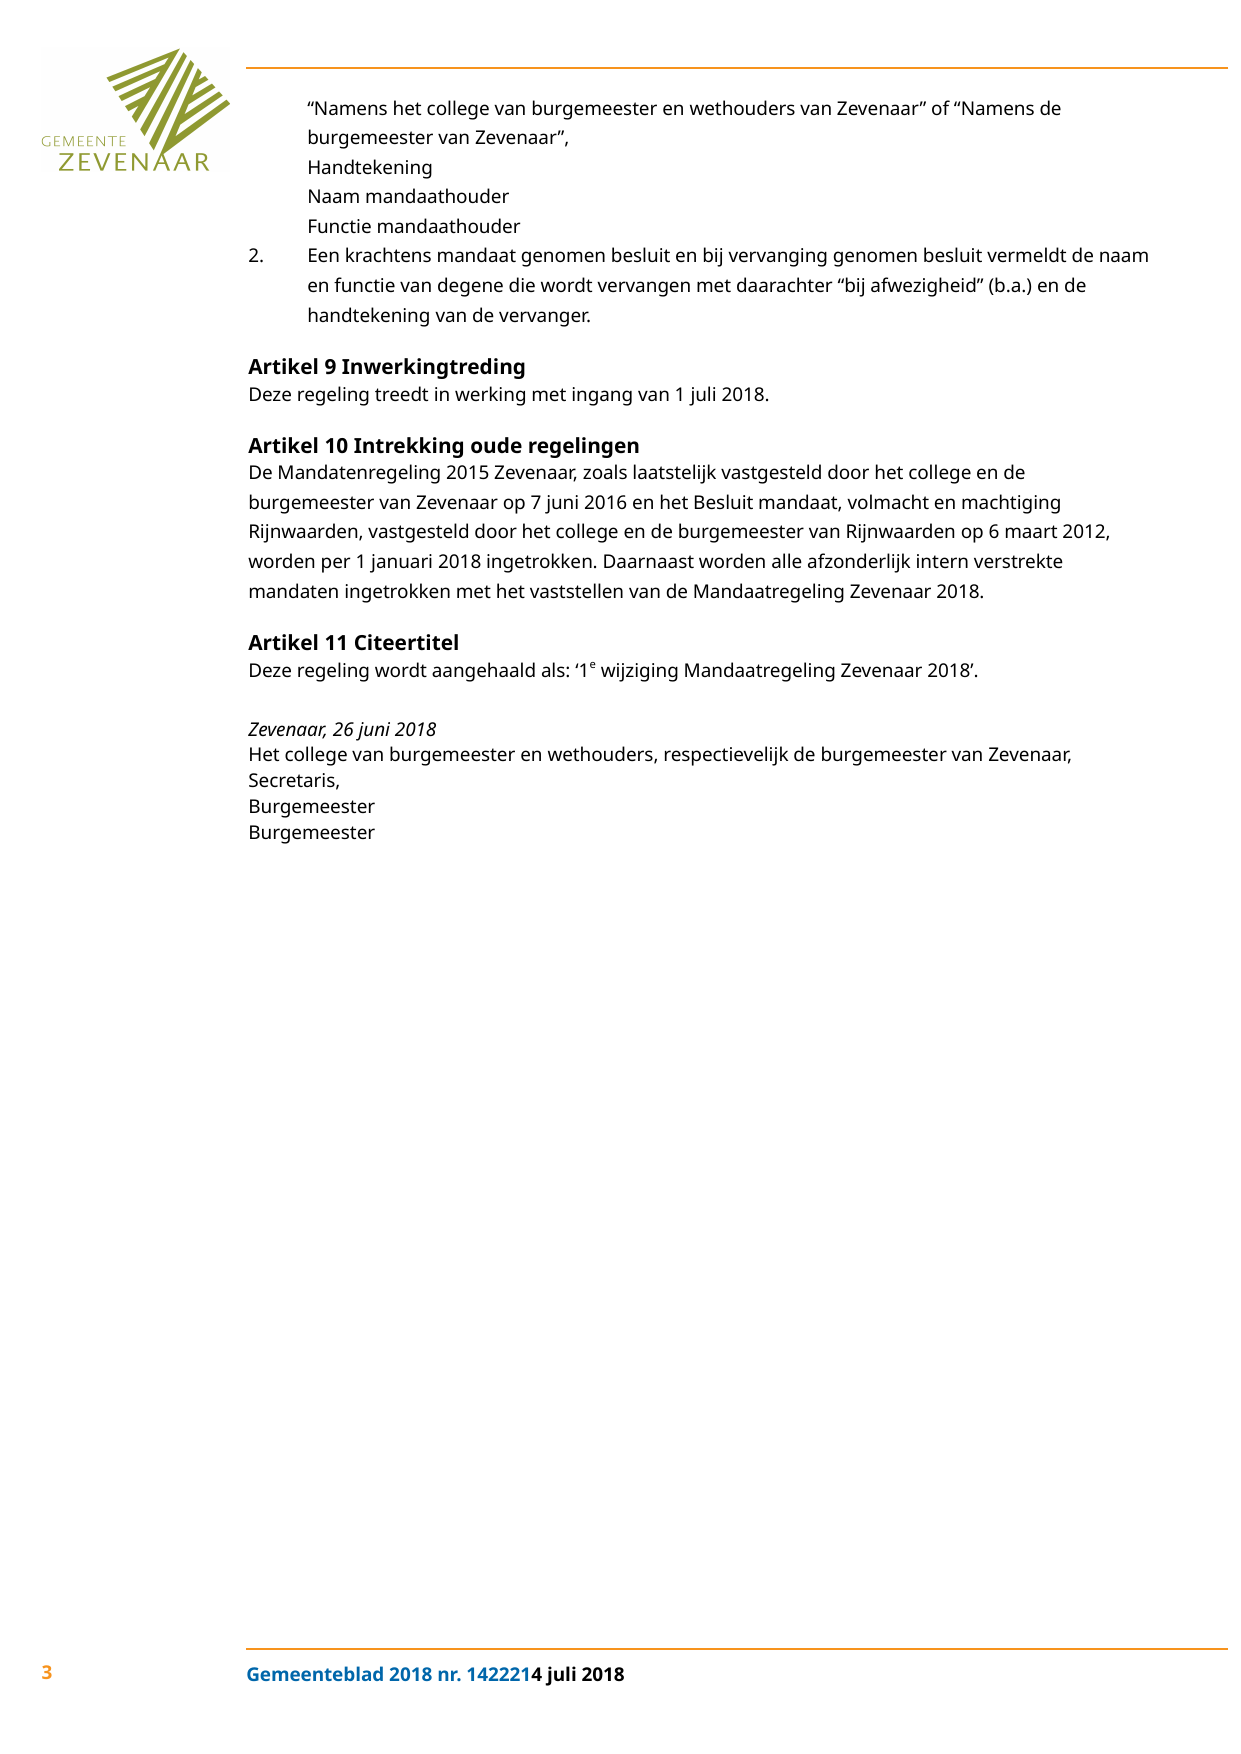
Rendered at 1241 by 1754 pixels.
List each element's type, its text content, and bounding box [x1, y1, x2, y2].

text Secretaris, [248, 767, 1152, 793]
text Artikel 11 Citeertitel [248, 628, 1152, 657]
text Burgemeester [248, 793, 1152, 819]
text Het college van burgemeester en wethouders, respectievelijk de burgemeester van Zevenaar, [248, 742, 1152, 767]
list Handtekening [248, 154, 1152, 180]
text Deze regeling treedt in werking met ingang van 1 juli 2018. [248, 381, 1152, 406]
text Artikel 9 Inwerkingtreding [248, 352, 1152, 381]
text Burgemeester [248, 819, 1152, 844]
list “Namens het college van burgemeester en wethouders van Zevenaar” of “Namens de burgemeester van Zevenaar”, [248, 95, 1152, 150]
list Een krachtens mandaat genomen besluit en bij vervanging genomen besluit vermeldt de naam en functie van degene die wordt vervangen met daarachter “bij afwezigheid” (b.a.) en de handtekening van de vervanger. [248, 243, 1152, 328]
list Functie mandaathouder [248, 213, 1152, 239]
text De Mandatenregeling 2015 Zevenaar, zoals laatstelijk vastgesteld door het college en de burgemeester van Zevenaar op 7 juni 2016 en het Besluit mandaat, volmacht en machtiging Rijnwaarden, vastgesteld door het college en de burgemeester van Rijnwaarden op 6 maart 2012, worden per 1 januari 2018 ingetrokken. Daarnaast worden alle afzonderlijk intern verstrekte mandaten ingetrokken met het vaststellen van de Mandaatregeling Zevenaar 2018. [248, 459, 1152, 604]
text Deze regeling wordt aangehaald als: ‘1e wijziging Mandaatregeling Zevenaar 2018’. [248, 657, 1152, 682]
text Artikel 10 Intrekking oude regelingen [248, 431, 1152, 459]
list Naam mandaathouder [248, 183, 1152, 209]
picture [41, 47, 231, 172]
text Zevenaar, 26 juni 2018 [248, 716, 1152, 742]
